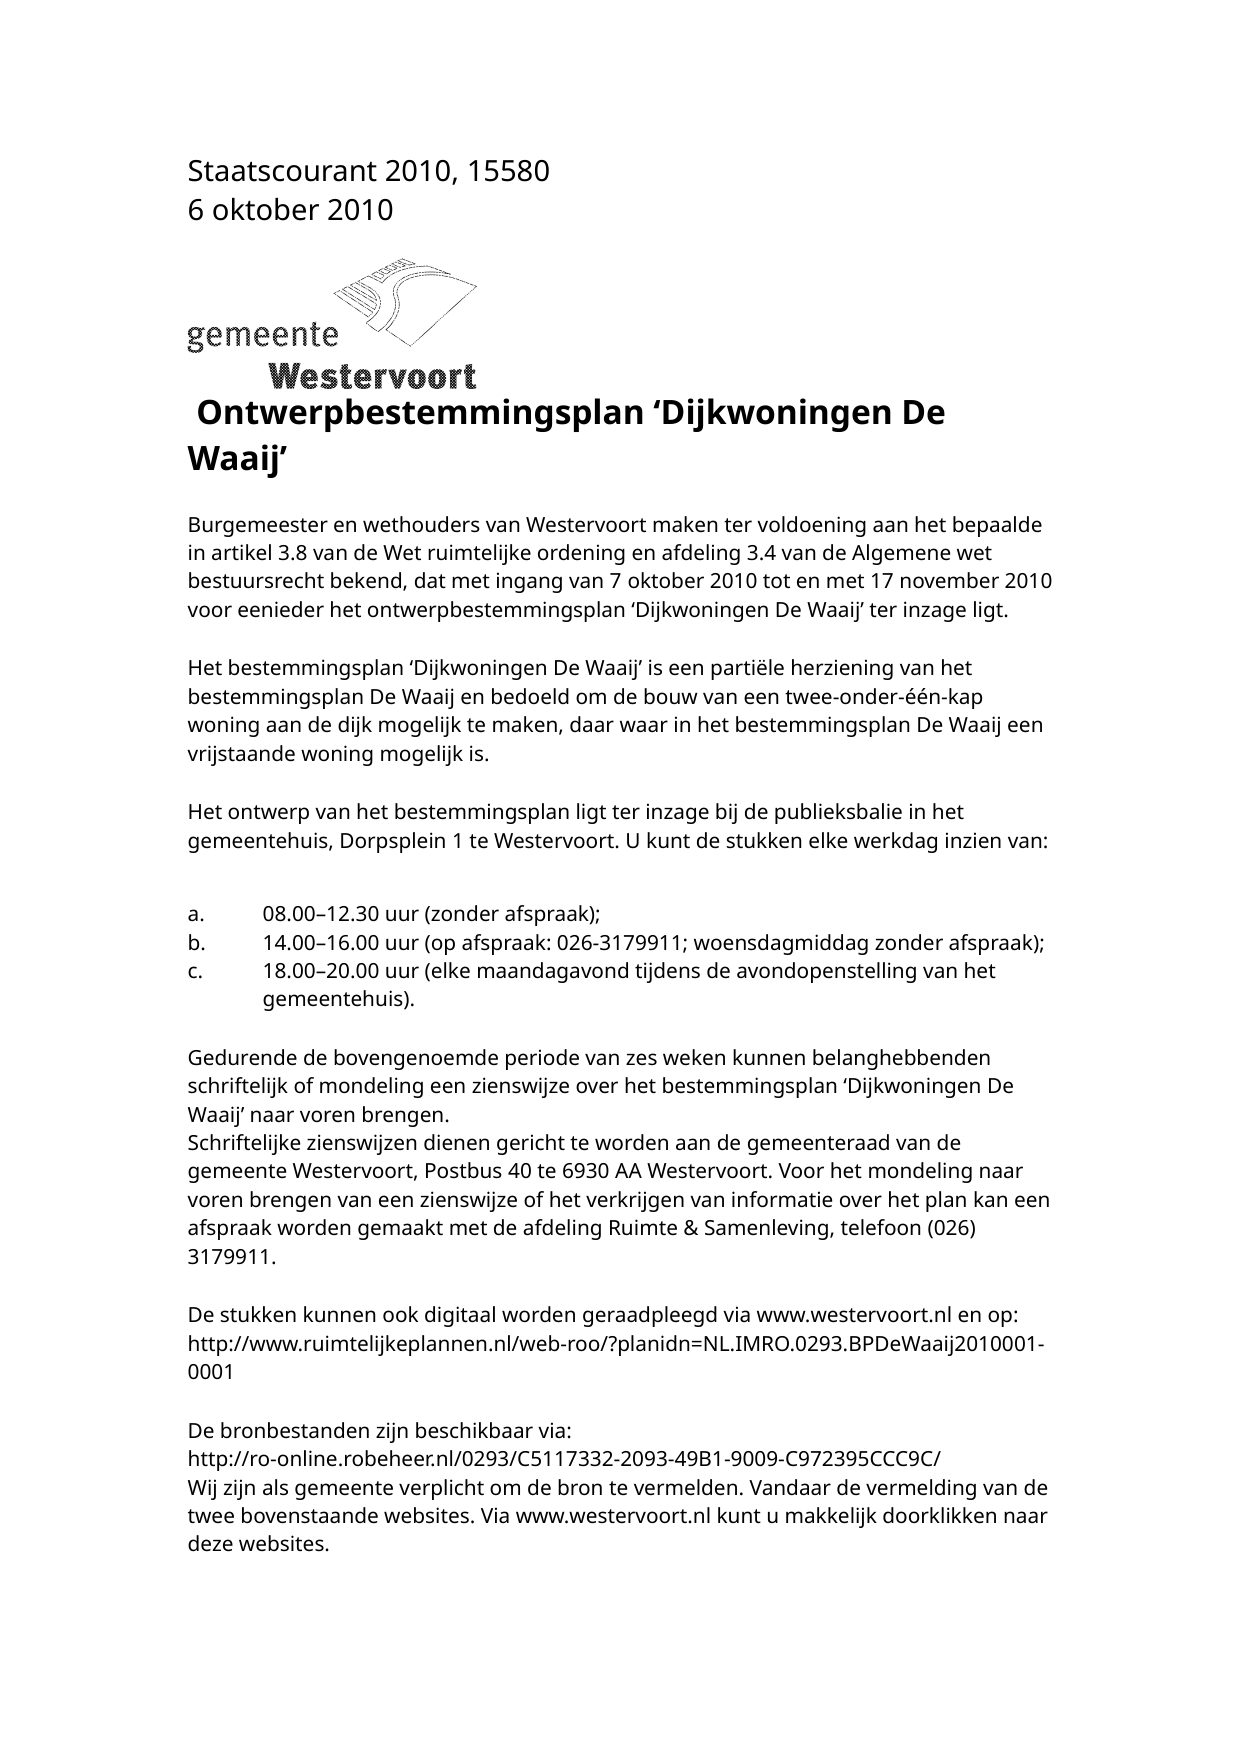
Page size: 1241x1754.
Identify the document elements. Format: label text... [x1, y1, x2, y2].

subtitle Ontwerpbestemmingsplan ‘Dijkwoningen De Waaij’ [187, 271, 1053, 480]
list 18.00–20.00 uur (elke maandagavond tijdens de avondopenstelling van het gemeentehuis). [187, 956, 1053, 1013]
text Het bestemmingsplan ‘Dijkwoningen De Waaij’ is een partiële herziening van het bestemmingsplan De Waaij en bedoeld om de bouw van een twee-onder-één-kap woning aan de dijk mogelijk te maken, daar waar in het bestemmingsplan De Waaij een vrijstaande woning mogelijk is. [187, 653, 1053, 767]
text http://www.ruimtelijkeplannen.nl/web-roo/?planidn=NL.IMRO.0293.BPDeWaaij2010001-0001 [187, 1329, 1053, 1386]
text Het ontwerp van het bestemmingsplan ligt ter inzage bij de publieksbalie in het gemeentehuis, Dorpsplein 1 te Westervoort. U kunt de stukken elke werkdag inzien van: [187, 797, 1053, 854]
text De stukken kunnen ook digitaal worden geraadpleegd via www.westervoort.nl en op: [187, 1300, 1053, 1329]
text Schriftelijke zienswijzen dienen gericht te worden aan de gemeenteraad van de gemeente Westervoort, Postbus 40 te 6930 AA Westervoort. Voor het mondeling naar voren brengen van een zienswijze of het verkrijgen van informatie over het plan kan een afspraak worden gemaakt met de afdeling Ruimte & Samenleving, telefoon (026) 3179911. [187, 1128, 1053, 1270]
list 08.00–12.30 uur (zonder afspraak); [187, 899, 1053, 928]
list 14.00–16.00 uur (op afspraak: 026-3179911; woensdagmiddag zonder afspraak); [187, 928, 1053, 956]
text Wij zijn als gemeente verplicht om de bron te vermelden. Vandaar de vermelding van de twee bovenstaande websites. Via www.westervoort.nl kunt u makkelijk doorklikken naar deze websites. [187, 1473, 1053, 1558]
text Burgemeester en wethouders van Westervoort maken ter voldoening aan het bepaalde in artikel 3.8 van de Wet ruimtelijke ordening en afdeling 3.4 van de Algemene wet bestuursrecht bekend, dat met ingang van 7 oktober 2010 tot en met 17 november 2010 voor eenieder het ontwerpbestemmingsplan ‘Dijkwoningen De Waaij’ ter inzage ligt. [187, 510, 1053, 623]
picture [187, 258, 477, 389]
text http://ro-online.robeheer.nl/0293/C5117332-2093-49B1-9009-C972395CCC9C/ [187, 1444, 1053, 1473]
text Staatscourant 2010, 15580 [187, 150, 1053, 190]
text Gedurende de bovengenoemde periode van zes weken kunnen belanghebbenden schriftelijk of mondeling een zienswijze over het bestemmingsplan ‘Dijkwoningen De Waaij’ naar voren brengen. [187, 1043, 1053, 1128]
text 6 oktober 2010 [187, 190, 1053, 229]
text De bronbestanden zijn beschikbaar via: [187, 1416, 1053, 1444]
